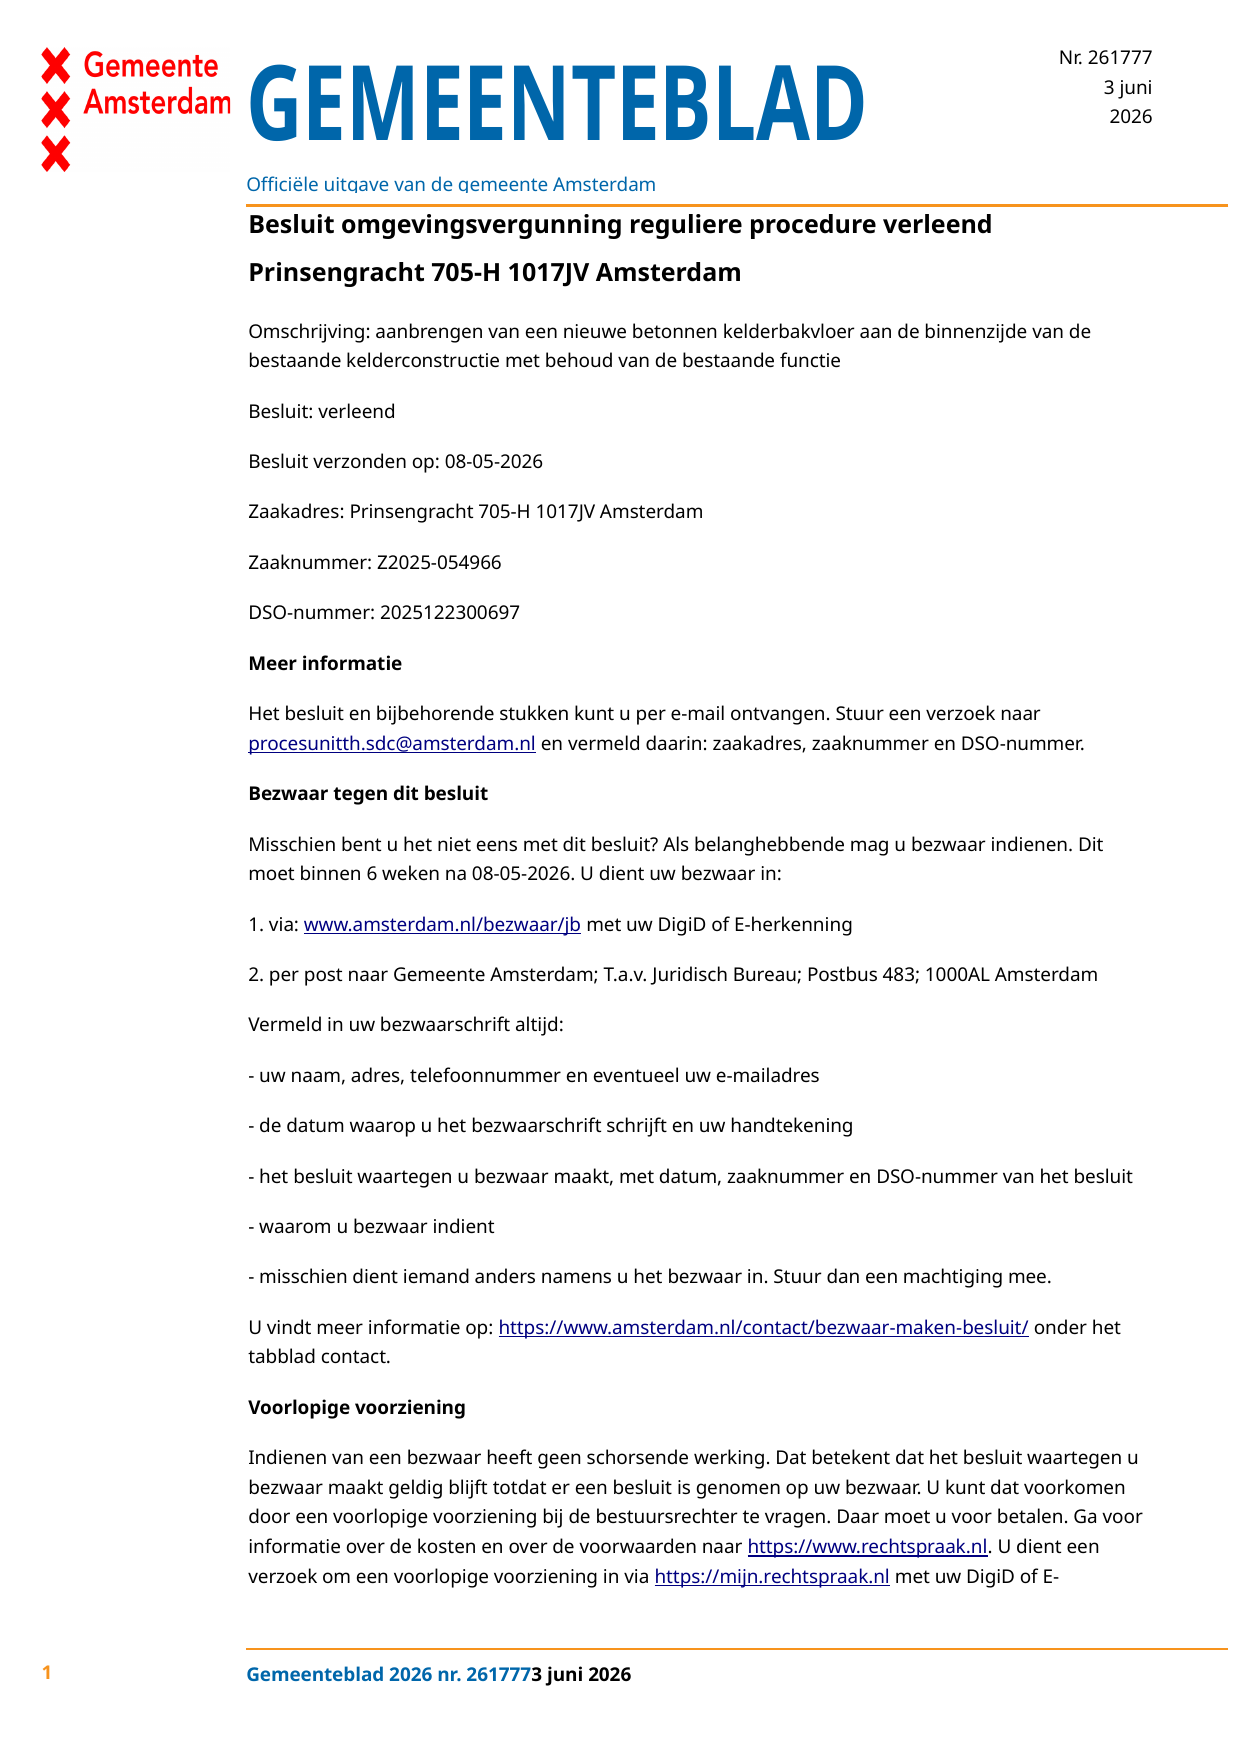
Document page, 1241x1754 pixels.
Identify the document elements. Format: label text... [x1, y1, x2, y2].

text Indienen van een bezwaar heeft geen schorsende werking. Dat betekent dat het besluit waartegen u bezwaar maakt geldig blijft totdat er een besluit is genomen op uw bezwaar. U kunt dat voorkomen door een voorlopige voorziening bij de bestuursrechter te vragen. Daar moet u voor betalen. Ga voor informatie over de kosten en over de voorwaarden naar https://www.rechtspraak.nl. U dient een verzoek om een voorlopige voorziening in via https://mijn.rechtspraak.nl met uw DigiD of E- [248, 1444, 1152, 1589]
text - de datum waarop u het bezwaarschrift schrijft en uw handtekening [248, 1112, 1152, 1138]
text - waarom u bezwaar indient [248, 1213, 1152, 1239]
text 1. via: www.amsterdam.nl/bezwaar/jb met uw DigiD of E-herkenning [248, 911, 1152, 937]
text Besluit: verleend [248, 398, 1152, 424]
text Vermeld in uw bezwaarschrift altijd: [248, 1012, 1152, 1037]
text Omschrijving: aanbrengen van een nieuwe betonnen kelderbakvloer aan de binnenzijde van de bestaande kelderconstructie met behoud van de bestaande functie [248, 318, 1152, 373]
text Misschien bent u het niet eens met dit besluit? Als belanghebbende mag u bezwaar indienen. Dit moet binnen 6 weken na 08-05-2026. U dient uw bezwaar in: [248, 831, 1152, 886]
text Bezwaar tegen dit besluit [248, 780, 1152, 806]
text 2. per post naar Gemeente Amsterdam; T.a.v. Juridisch Bureau; Postbus 483; 1000AL Amsterdam [248, 961, 1152, 987]
text Het besluit en bijbehorende stukken kunt u per e-mail ontvangen. Stuur een verzoek naar procesunitth.sdc@amsterdam.nl en vermeld daarin: zaakadres, zaaknummer en DSO-nummer. [248, 700, 1152, 756]
text Besluit verzonden op: 08-05-2026 [248, 448, 1152, 474]
picture [41, 47, 231, 172]
text Voorlopige voorziening [248, 1394, 1152, 1420]
text - uw naam, adres, telefoonnummer en eventueel uw e-mailadres [248, 1062, 1152, 1088]
text - misschien dient iemand anders namens u het bezwaar in. Stuur dan een machtiging mee. [248, 1264, 1152, 1289]
text - het besluit waartegen u bezwaar maakt, met datum, zaaknummer en DSO-nummer van het besluit [248, 1163, 1152, 1189]
text Zaaknummer: Z2025-054966 [248, 549, 1152, 575]
text U vindt meer informatie op: https://www.amsterdam.nl/contact/bezwaar-maken-besluit/ onder het tabblad contact. [248, 1314, 1152, 1369]
text Besluit omgevingsvergunning reguliere procedure verleend Prinsengracht 705-H 1017JV Amsterdam [248, 207, 1152, 288]
text Zaakadres: Prinsengracht 705-H 1017JV Amsterdam [248, 499, 1152, 524]
text DSO-nummer: 2025122300697 [248, 599, 1152, 625]
text Meer informatie [248, 650, 1152, 676]
